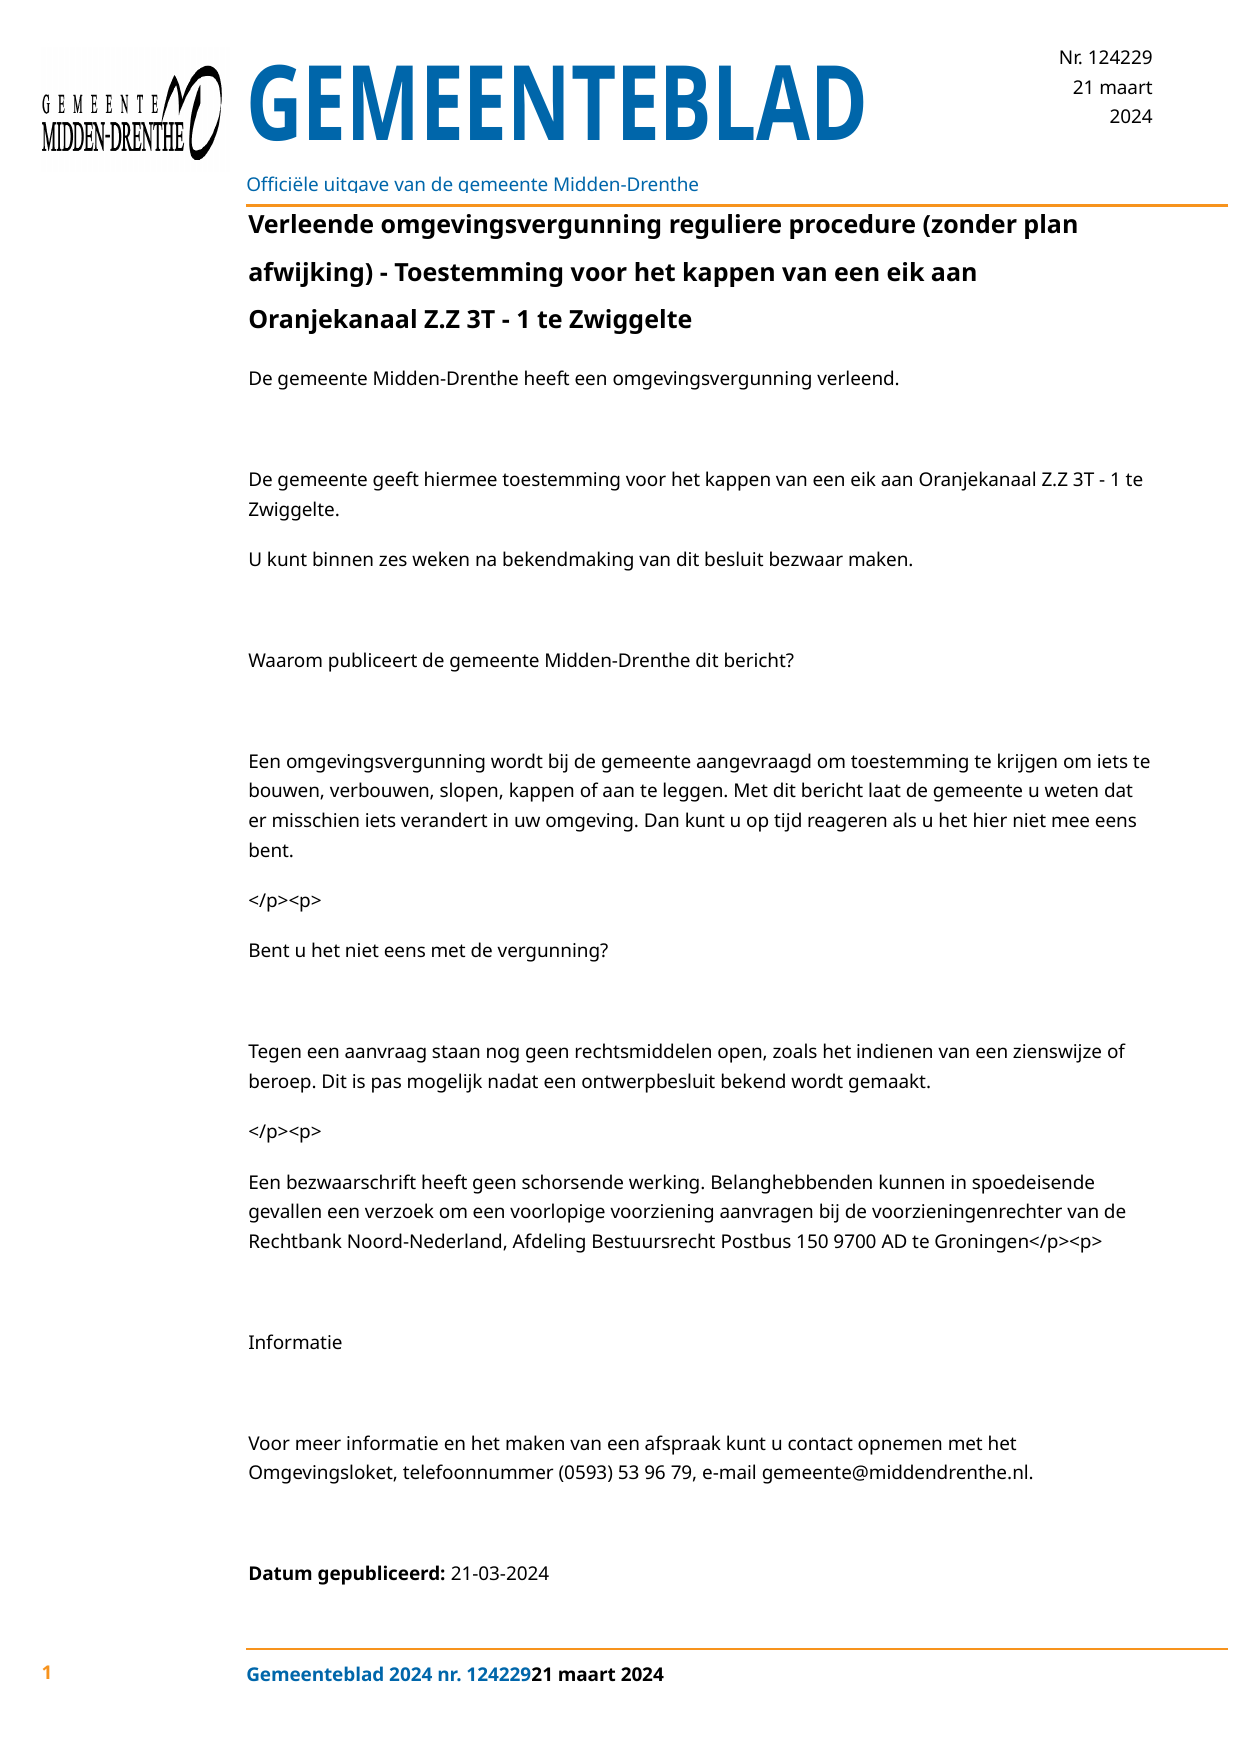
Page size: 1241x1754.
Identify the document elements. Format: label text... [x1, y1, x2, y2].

picture [41, 47, 231, 172]
text Een omgevingsvergunning wordt bij de gemeente aangevraagd om toestemming te krijgen om iets te bouwen, verbouwen, slopen, kappen of aan te leggen. Met dit bericht laat de gemeente u weten dat er misschien iets verandert in uw omgeving. Dan kunt u op tijd reageren als u het hier niet mee eens bent. [248, 748, 1152, 862]
text Voor meer informatie en het maken van een afspraak kunt u contact opnemen met het Omgevingsloket, telefoonnummer (0593) 53 96 79, e-mail gemeente@middendrenthe.nl. [248, 1430, 1152, 1485]
text De gemeente geeft hiermee toestemming voor het kappen van een eik aan Oranjekanaal Z.Z 3T - 1 te Zwiggelte. [248, 466, 1152, 522]
text </p><p> [248, 887, 1152, 913]
text Een bezwaarschrift heeft geen schorsende werking. Belanghebbenden kunnen in spoedeisende gevallen een verzoek om een voorlopige voorziening aanvragen bij de voorzieningenrechter van de Rechtbank Noord-Nederland, Afdeling Bestuursrecht Postbus 150 9700 AD te Groningen</p><p> [248, 1169, 1152, 1254]
text Verleende omgevingsvergunning reguliere procedure (zonder plan afwijking) - Toestemming voor het kappen van een eik aan Oranjekanaal Z.Z 3T - 1 te Zwiggelte [248, 207, 1152, 336]
text Tegen een aanvraag staan nog geen rechtsmiddelen open, zoals het indienen van een zienswijze of beroep. Dit is pas mogelijk nadat een ontwerpbesluit bekend wordt gemaakt. [248, 1038, 1152, 1094]
text Bent u het niet eens met de vergunning? [248, 938, 1152, 963]
text De gemeente Midden-Drenthe heeft een omgevingsvergunning verleend. [248, 366, 1152, 391]
text U kunt binnen zes weken na bekendmaking van dit besluit bezwaar maken. [248, 546, 1152, 572]
text Datum gepubliceerd: 21-03-2024 [248, 1560, 1152, 1586]
text Informatie [248, 1329, 1152, 1354]
text </p><p> [248, 1118, 1152, 1144]
text Waarom publiceert de gemeente Midden-Drenthe dit bericht? [248, 647, 1152, 673]
